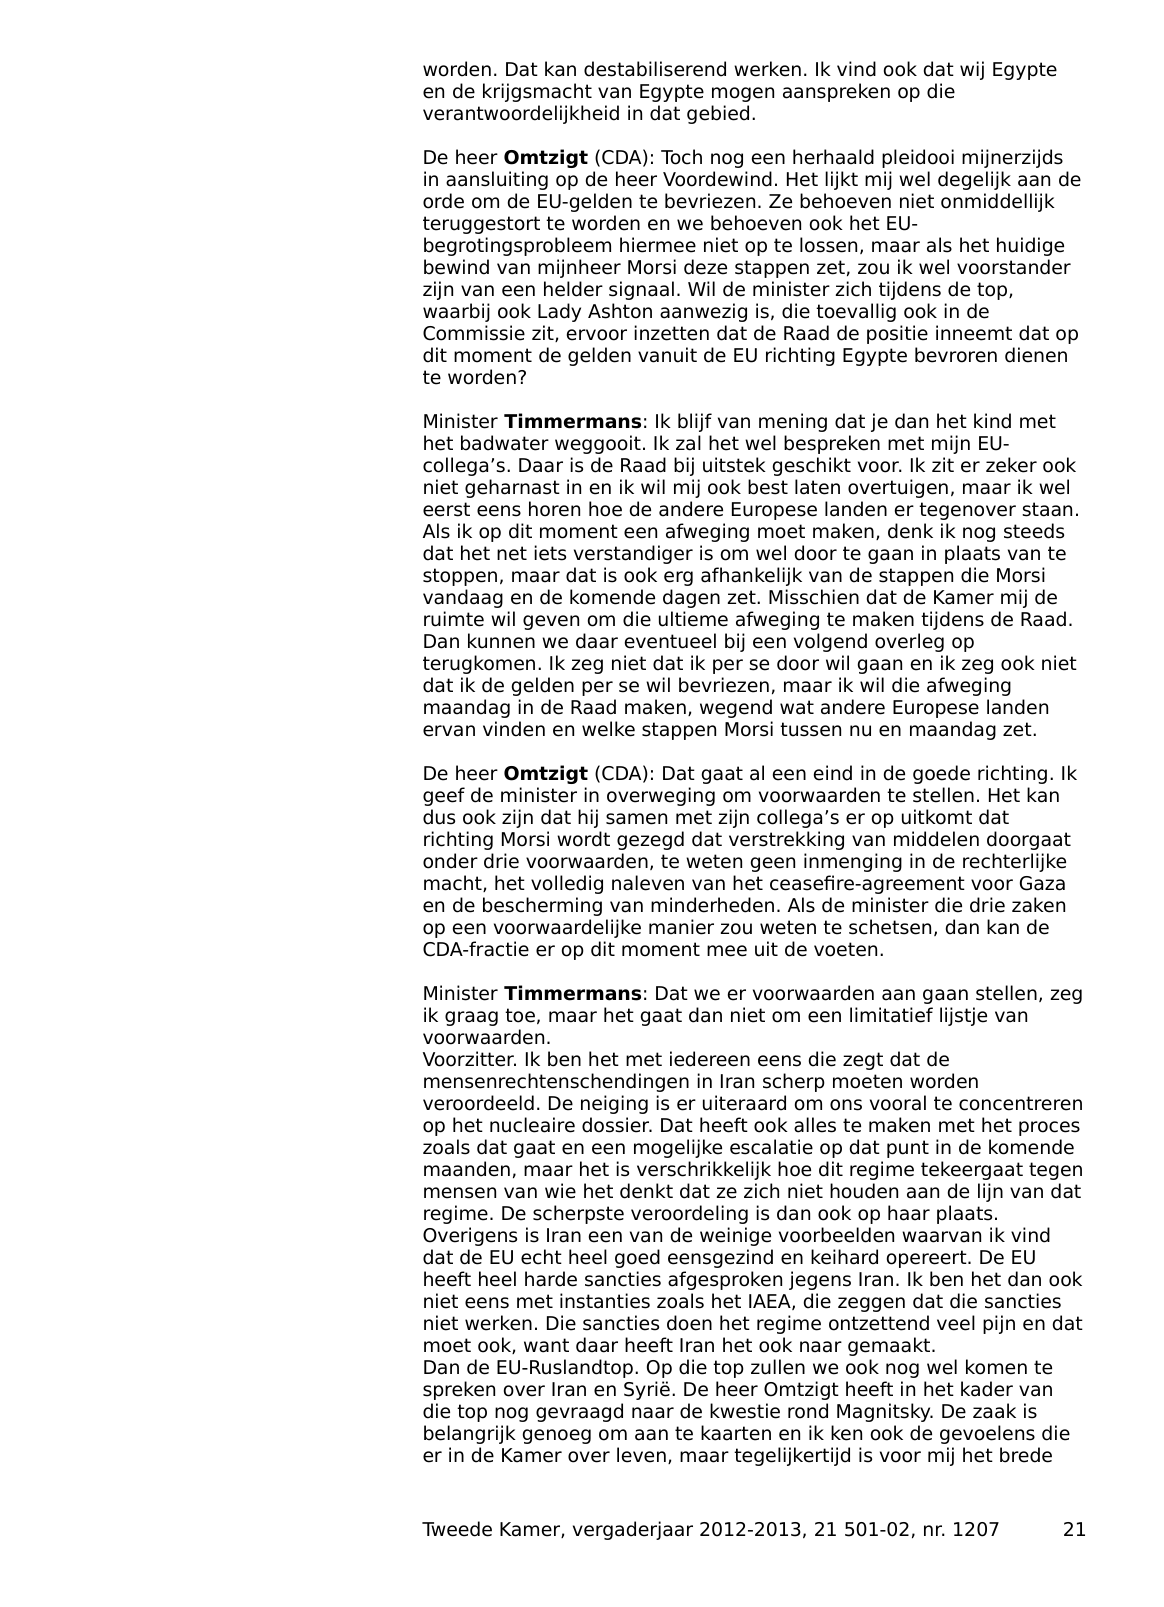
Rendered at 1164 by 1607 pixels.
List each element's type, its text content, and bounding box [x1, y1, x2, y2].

text Voorzitter. Ik ben het met iedereen eens die zegt dat de mensenrechtenschendingen in Iran scherp moeten worden veroordeeld. De neiging is er uiteraard om ons vooral te concentreren op het nucleaire dossier. Dat heeft ook alles te maken met het proces zoals dat gaat en een mogelijke escalatie op dat punt in de komende maanden, maar het is verschrikkelijk hoe dit regime tekeergaat tegen mensen van wie het denkt dat ze zich niet houden aan de lijn van dat regime. De scherpste veroordeling is dan ook op haar plaats. Overigens is Iran een van de weinige voorbeelden waarvan ik vind dat de EU echt heel goed eensgezind en keihard opereert. De EU heeft heel harde sancties afgesproken jegens Iran. Ik ben het dan ook niet eens met instanties zoals het IAEA, die zeggen dat die sancties niet werken. Die sancties doen het regime ontzettend veel pijn en dat moet ook, want daar heeft Iran het ook naar gemaakt. [422, 1049, 1087, 1357]
text worden. Dat kan destabiliserend werken. Ik vind ook dat wij Egypte en de krijgsmacht van Egypte mogen aanspreken op die verantwoordelijkheid in dat gebied. [422, 59, 1087, 125]
text De heer Omtzigt (CDA): Dat gaat al een eind in de goede richting. Ik geef de minister in overweging om voorwaarden te stellen. Het kan dus ook zijn dat hij samen met zijn collega’s er op uitkomt dat richting Morsi wordt gezegd dat verstrekking van middelen doorgaat onder drie voorwaarden, te weten geen inmenging in de rechterlijke macht, het volledig naleven van het ceasefire-agreement voor Gaza en de bescherming van minderheden. Als de minister die drie zaken op een voorwaardelijke manier zou weten te schetsen, dan kan de CDA-fractie er op dit moment mee uit de voeten. [422, 763, 1087, 961]
text De heer Omtzigt (CDA): Toch nog een herhaald pleidooi mijnerzijds in aansluiting op de heer Voordewind. Het lijkt mij wel degelijk aan de orde om de EU-gelden te bevriezen. Ze behoeven niet onmiddellijk teruggestort te worden en we behoeven ook het EU-begrotingsprobleem hiermee niet op te lossen, maar als het huidige bewind van mijnheer Morsi deze stappen zet, zou ik wel voorstander zijn van een helder signaal. Wil de minister zich tijdens de top, waarbij ook Lady Ashton aanwezig is, die toevallig ook in de Commissie zit, ervoor inzetten dat de Raad de positie inneemt dat op dit moment de gelden vanuit de EU richting Egypte bevroren dienen te worden? [422, 147, 1087, 389]
text Minister Timmermans: Ik blijf van mening dat je dan het kind met het badwater weggooit. Ik zal het wel bespreken met mijn EU-collega’s. Daar is de Raad bij uitstek geschikt voor. Ik zit er zeker ook niet geharnast in en ik wil mij ook best laten overtuigen, maar ik wel eerst eens horen hoe de andere Europese landen er tegenover staan. Als ik op dit moment een afweging moet maken, denk ik nog steeds dat het net iets verstandiger is om wel door te gaan in plaats van te stoppen, maar dat is ook erg afhankelijk van de stappen die Morsi vandaag en de komende dagen zet. Misschien dat de Kamer mij de ruimte wil geven om die ultieme afweging te maken tijdens de Raad. Dan kunnen we daar eventueel bij een volgend overleg op terugkomen. Ik zeg niet dat ik per se door wil gaan en ik zeg ook niet dat ik de gelden per se wil bevriezen, maar ik wil die afweging maandag in de Raad maken, wegend wat andere Europese landen ervan vinden en welke stappen Morsi tussen nu en maandag zet. [422, 411, 1087, 741]
text Minister Timmermans: Dat we er voorwaarden aan gaan stellen, zeg ik graag toe, maar het gaat dan niet om een limitatief lijstje van voorwaarden. [422, 983, 1087, 1049]
text Dan de EU-Ruslandtop. Op die top zullen we ook nog wel komen te spreken over Iran en Syrië. De heer Omtzigt heeft in het kader van die top nog gevraagd naar de kwestie rond Magnitsky. De zaak is belangrijk genoeg om aan te kaarten en ik ken ook de gevoelens die er in de Kamer over leven, maar tegelijkertijd is voor mij het brede [422, 1357, 1087, 1467]
